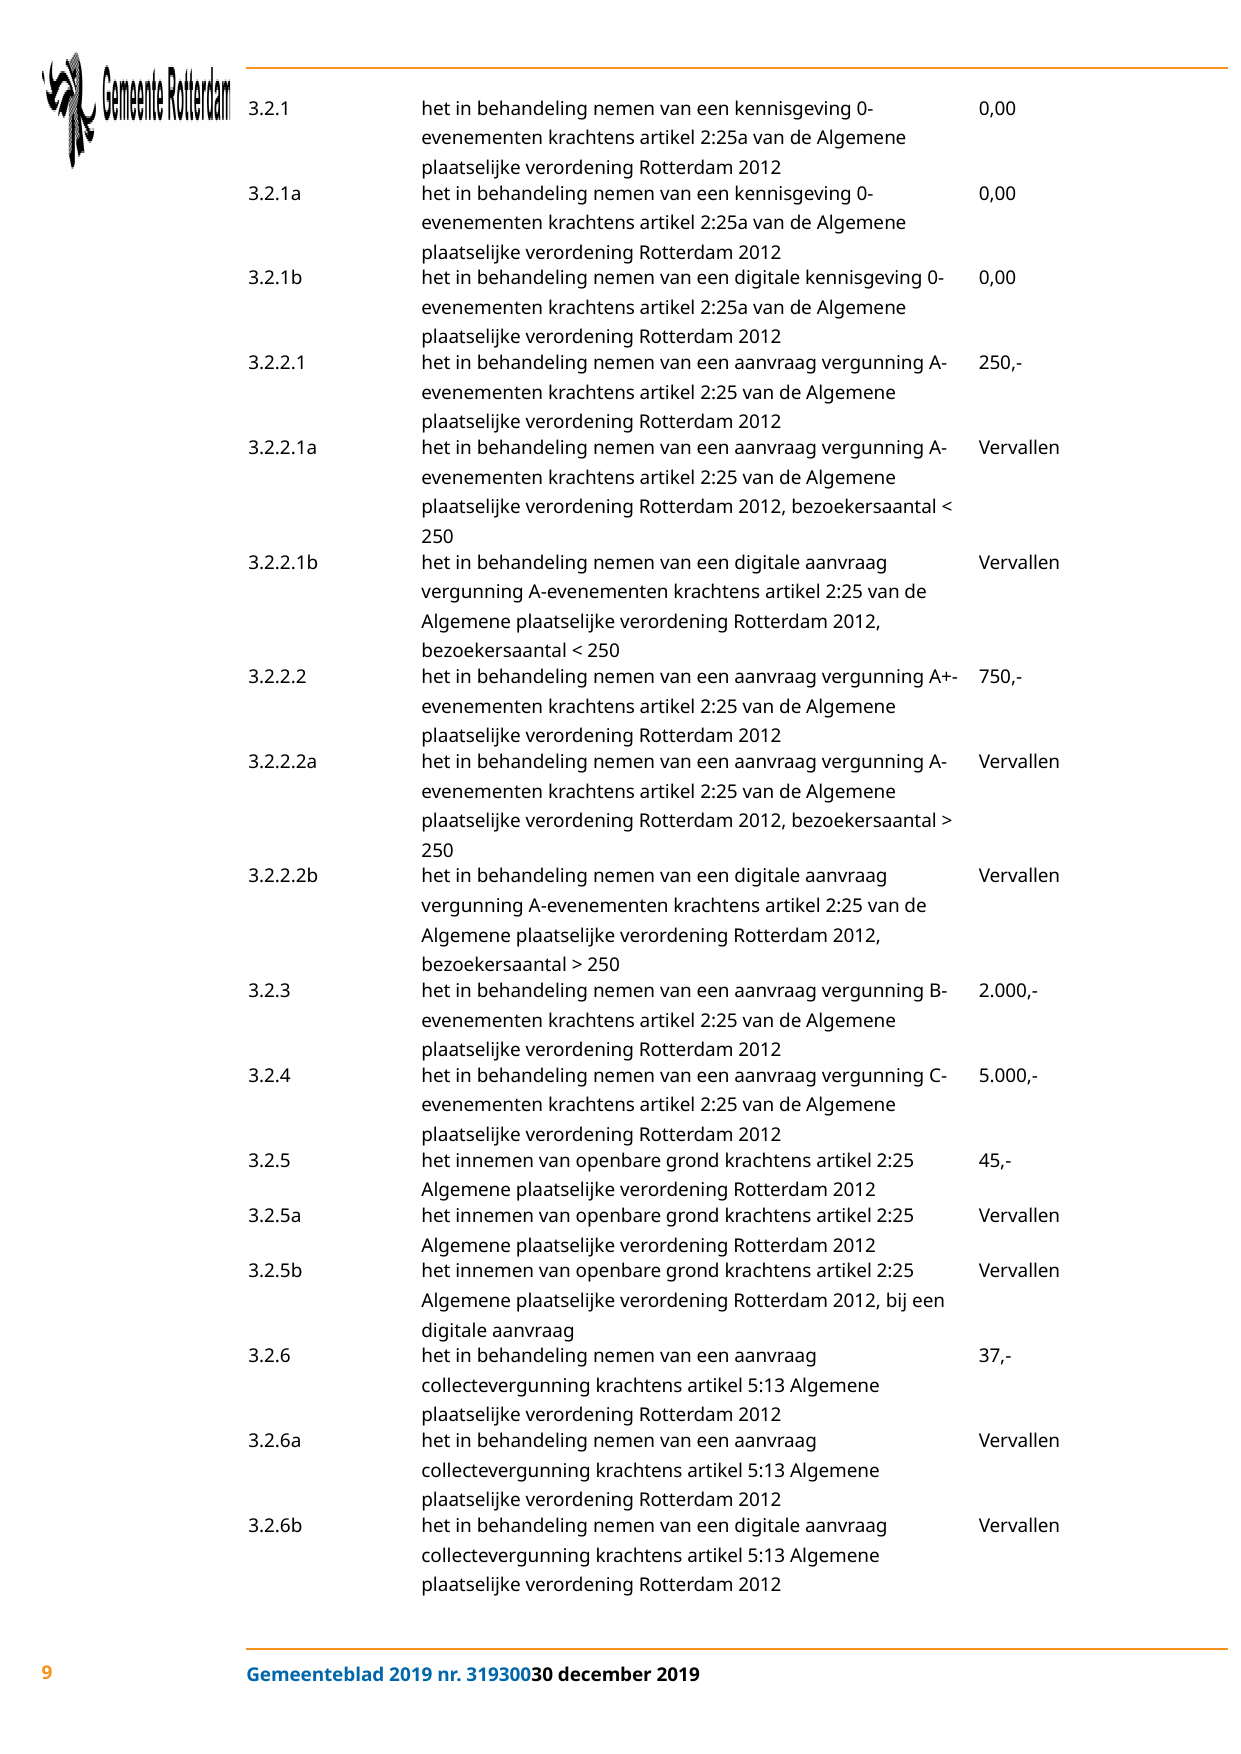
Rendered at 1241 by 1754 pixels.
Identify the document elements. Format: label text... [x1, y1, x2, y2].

table_cell Vervallen [979, 1202, 1152, 1258]
table_cell 0,00 [979, 265, 1152, 349]
table_cell het in behandeling nemen van een aanvraag collectevergunning krachtens artikel 5:13 Algemene plaatselijke verordening Rotterdam 2012 [421, 1428, 978, 1512]
table_cell 3.2.6a [248, 1428, 421, 1512]
table_cell 3.2.6 [248, 1343, 421, 1427]
table_cell het in behandeling nemen van een kennisgeving 0-evenementen krachtens artikel 2:25a van de Algemene plaatselijke verordening Rotterdam 2012 [421, 180, 978, 264]
table_cell 3.2.2.2a [248, 748, 421, 863]
table_cell het in behandeling nemen van een digitale kennisgeving 0-evenementen krachtens artikel 2:25a van de Algemene plaatselijke verordening Rotterdam 2012 [421, 265, 978, 349]
table_cell het innemen van openbare grond krachtens artikel 2:25 Algemene plaatselijke verordening Rotterdam 2012 [421, 1147, 978, 1202]
table_cell Vervallen [979, 1428, 1152, 1512]
table_cell Vervallen [979, 434, 1152, 549]
picture [41, 47, 231, 172]
table_cell het in behandeling nemen van een aanvraag collectevergunning krachtens artikel 5:13 Algemene plaatselijke verordening Rotterdam 2012 [421, 1343, 978, 1427]
table_cell het in behandeling nemen van een aanvraag vergunning A+-evenementen krachtens artikel 2:25 van de Algemene plaatselijke verordening Rotterdam 2012 [421, 663, 978, 748]
table_cell 3.2.1 [248, 95, 421, 180]
table_cell het innemen van openbare grond krachtens artikel 2:25 Algemene plaatselijke verordening Rotterdam 2012, bij een digitale aanvraag [421, 1258, 978, 1342]
table_cell Vervallen [979, 863, 1152, 977]
table_cell 3.2.5b [248, 1258, 421, 1342]
table_cell 3.2.6b [248, 1512, 421, 1597]
table_cell Vervallen [979, 1258, 1152, 1342]
table_cell 3.2.5a [248, 1202, 421, 1258]
table_cell 3.2.2.1a [248, 434, 421, 549]
table_cell 3.2.2.2b [248, 863, 421, 977]
table_cell Vervallen [979, 748, 1152, 863]
table_cell het in behandeling nemen van een aanvraag vergunning A-evenementen krachtens artikel 2:25 van de Algemene plaatselijke verordening Rotterdam 2012, bezoekersaantal < 250 [421, 434, 978, 549]
table_cell het innemen van openbare grond krachtens artikel 2:25 Algemene plaatselijke verordening Rotterdam 2012 [421, 1202, 978, 1258]
table_cell het in behandeling nemen van een kennisgeving 0-evenementen krachtens artikel 2:25a van de Algemene plaatselijke verordening Rotterdam 2012 [421, 95, 978, 180]
table_cell het in behandeling nemen van een digitale aanvraag vergunning A-evenementen krachtens artikel 2:25 van de Algemene plaatselijke verordening Rotterdam 2012, bezoekersaantal < 250 [421, 549, 978, 663]
table_cell 250,- [979, 350, 1152, 434]
table_cell het in behandeling nemen van een digitale aanvraag vergunning A-evenementen krachtens artikel 2:25 van de Algemene plaatselijke verordening Rotterdam 2012, bezoekersaantal > 250 [421, 863, 978, 977]
table_cell 3.2.1a [248, 180, 421, 264]
table_cell 5.000,- [979, 1062, 1152, 1147]
table_cell 3.2.4 [248, 1062, 421, 1147]
table_cell 750,- [979, 663, 1152, 748]
table_cell 0,00 [979, 180, 1152, 264]
table_cell 2.000,- [979, 977, 1152, 1062]
table_cell 3.2.2.1b [248, 549, 421, 663]
table_cell Vervallen [979, 1512, 1152, 1597]
table_cell het in behandeling nemen van een aanvraag vergunning B-evenementen krachtens artikel 2:25 van de Algemene plaatselijke verordening Rotterdam 2012 [421, 977, 978, 1062]
table_cell 3.2.3 [248, 977, 421, 1062]
table_cell 37,- [979, 1343, 1152, 1427]
table_cell het in behandeling nemen van een aanvraag vergunning A-evenementen krachtens artikel 2:25 van de Algemene plaatselijke verordening Rotterdam 2012 [421, 350, 978, 434]
table_cell 3.2.1b [248, 265, 421, 349]
table_cell 3.2.5 [248, 1147, 421, 1202]
table_cell 45,- [979, 1147, 1152, 1202]
table_cell het in behandeling nemen van een aanvraag vergunning A-evenementen krachtens artikel 2:25 van de Algemene plaatselijke verordening Rotterdam 2012, bezoekersaantal > 250 [421, 748, 978, 863]
table_cell 0,00 [979, 95, 1152, 180]
table_cell het in behandeling nemen van een digitale aanvraag collectevergunning krachtens artikel 5:13 Algemene plaatselijke verordening Rotterdam 2012 [421, 1512, 978, 1597]
table_cell 3.2.2.2 [248, 663, 421, 748]
table_cell Vervallen [979, 549, 1152, 663]
table_cell het in behandeling nemen van een aanvraag vergunning C-evenementen krachtens artikel 2:25 van de Algemene plaatselijke verordening Rotterdam 2012 [421, 1062, 978, 1147]
table_cell 3.2.2.1 [248, 350, 421, 434]
